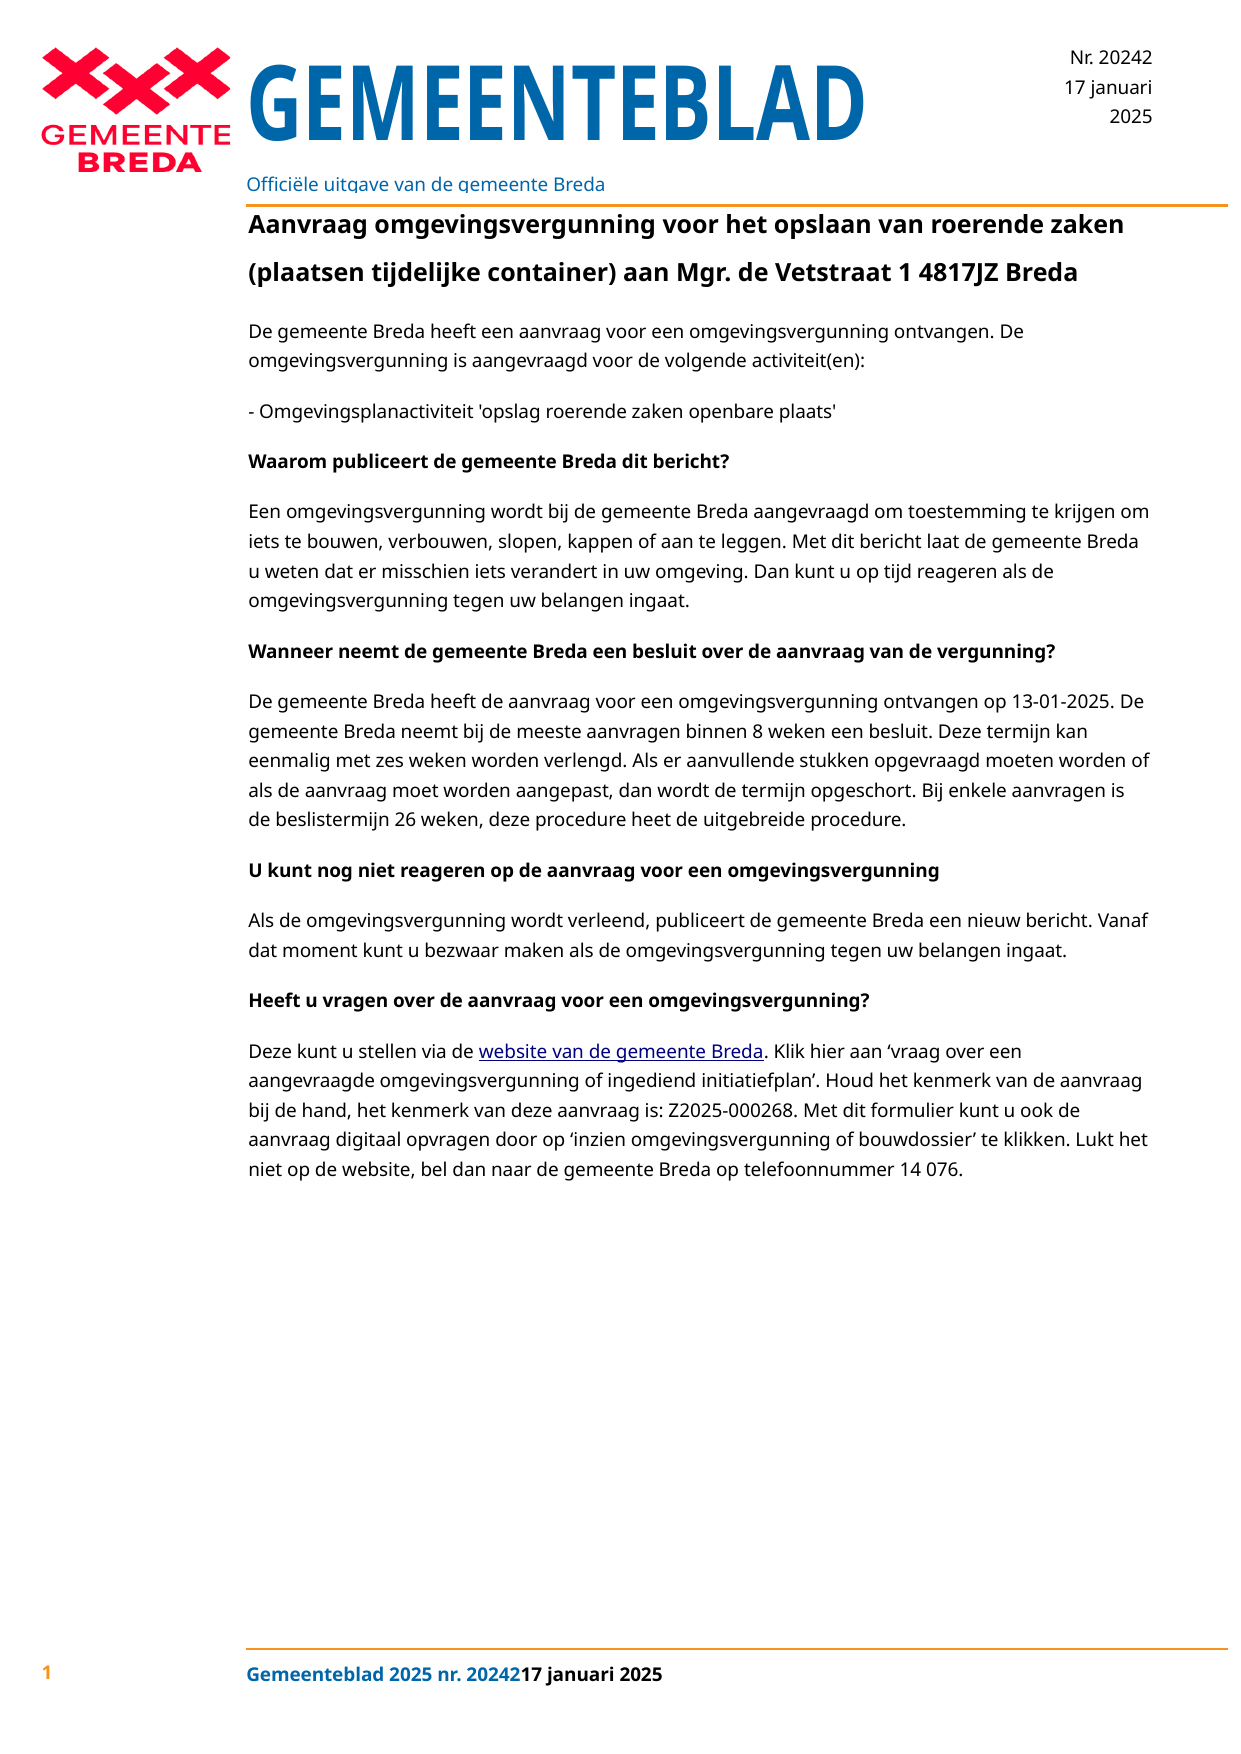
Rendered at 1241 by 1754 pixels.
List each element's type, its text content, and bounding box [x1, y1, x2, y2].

text Wanneer neemt de gemeente Breda een besluit over de aanvraag van de vergunning? [248, 638, 1152, 664]
text Heeft u vragen over de aanvraag voor een omgevingsvergunning? [248, 987, 1152, 1013]
text Waarom publiceert de gemeente Breda dit bericht? [248, 448, 1152, 474]
text Een omgevingsvergunning wordt bij de gemeente Breda aangevraagd om toestemming te krijgen om iets te bouwen, verbouwen, slopen, kappen of aan te leggen. Met dit bericht laat de gemeente Breda u weten dat er misschien iets verandert in uw omgeving. Dan kunt u op tijd reageren als de omgevingsvergunning tegen uw belangen ingaat. [248, 499, 1152, 613]
text U kunt nog niet reageren op de aanvraag voor een omgevingsvergunning [248, 857, 1152, 883]
text Aanvraag omgevingsvergunning voor het opslaan van roerende zaken (plaatsen tijdelijke container) aan Mgr. de Vetstraat 1 4817JZ Breda [248, 207, 1152, 288]
text - Omgevingsplanactiviteit 'opslag roerende zaken openbare plaats' [248, 398, 1152, 424]
text De gemeente Breda heeft een aanvraag voor een omgevingsvergunning ontvangen. De omgevingsvergunning is aangevraagd voor de volgende activiteit(en): [248, 318, 1152, 373]
text De gemeente Breda heeft de aanvraag voor een omgevingsvergunning ontvangen op 13-01-2025. De gemeente Breda neemt bij de meeste aanvragen binnen 8 weken een besluit. Deze termijn kan eenmalig met zes weken worden verlengd. Als er aanvullende stukken opgevraagd moeten worden of als de aanvraag moet worden aangepast, dan wordt de termijn opgeschort. Bij enkele aanvragen is de beslistermijn 26 weken, deze procedure heet de uitgebreide procedure. [248, 688, 1152, 832]
text Als de omgevingsvergunning wordt verleend, publiceert de gemeente Breda een nieuw bericht. Vanaf dat moment kunt u bezwaar maken als de omgevingsvergunning tegen uw belangen ingaat. [248, 907, 1152, 963]
picture [41, 47, 231, 172]
text Deze kunt u stellen via de website van de gemeente Breda. Klik hier aan ‘vraag over een aangevraagde omgevingsvergunning of ingediend initiatiefplan’. Houd het kenmerk van de aanvraag bij de hand, het kenmerk van deze aanvraag is: Z2025-000268. Met dit formulier kunt u ook de aanvraag digitaal opvragen door op ‘inzien omgevingsvergunning of bouwdossier’ te klikken. Lukt het niet op de website, bel dan naar de gemeente Breda op telefoonnummer 14 076. [248, 1038, 1152, 1182]
